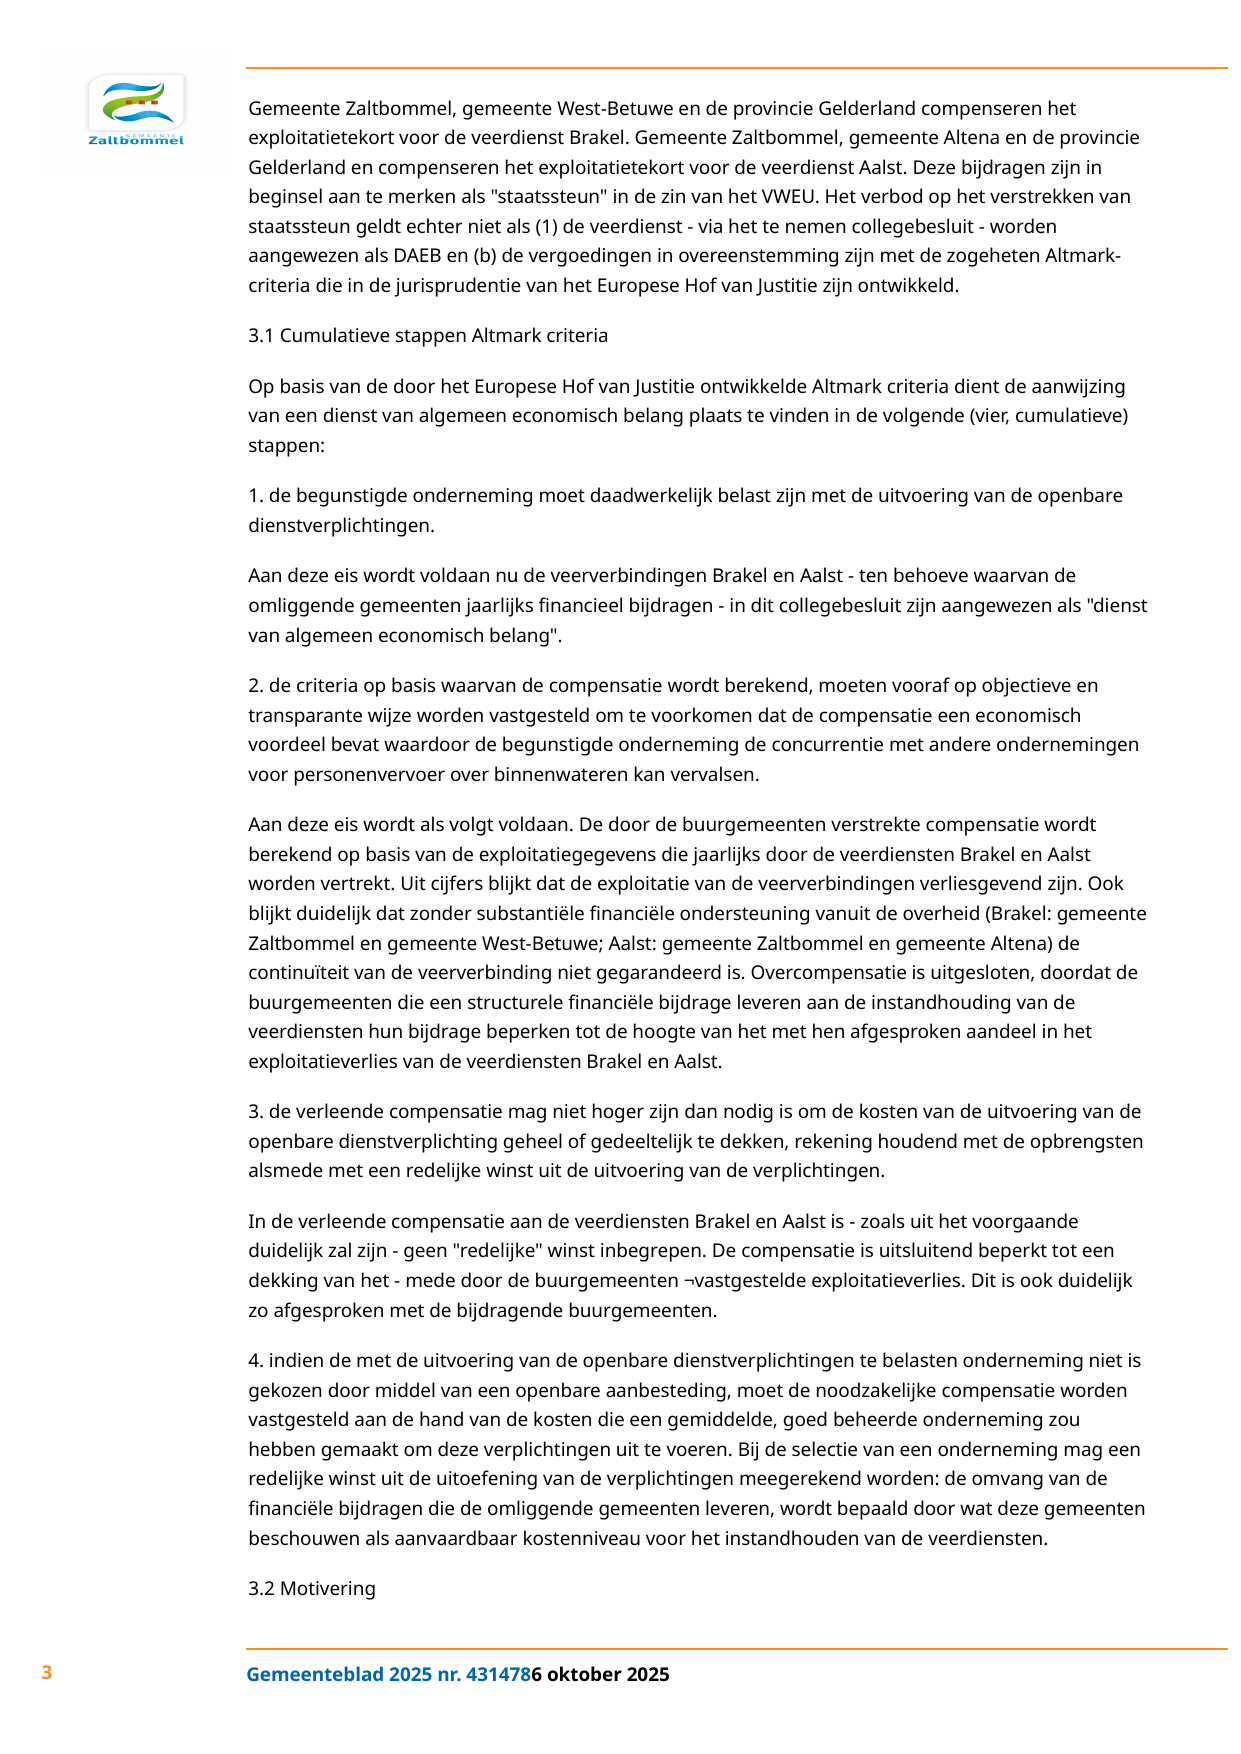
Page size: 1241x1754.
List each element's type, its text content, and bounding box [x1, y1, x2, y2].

text 3. de verleende compensatie mag niet hoger zijn dan nodig is om de kosten van de uitvoering van de openbare dienstverplichting geheel of gedeeltelijk te dekken, rekening houdend met de opbrengsten alsmede met een redelijke winst uit de uitvoering van de verplichtingen. [248, 1098, 1152, 1183]
text Op basis van de door het Europese Hof van Justitie ontwikkelde Altmark criteria dient de aanwijzing van een dienst van algemeen economisch belang plaats te vinden in de volgende (vier, cumulatieve) stappen: [248, 373, 1152, 458]
text In de verleende compensatie aan de veerdiensten Brakel en Aalst is - zoals uit het voorgaande duidelijk zal zijn - geen "redelijke" winst inbegrepen. De compensatie is uitsluitend beperkt tot een dekking van het - mede door de buurgemeenten ¬vastgestelde exploitatieverlies. Dit is ook duidelijk zo afgesproken met de bijdragende buurgemeenten. [248, 1208, 1152, 1323]
text 3.2 Motivering [248, 1575, 1152, 1601]
text 3.1 Cumulatieve stappen Altmark criteria [248, 323, 1152, 348]
text 4. indien de met de uitvoering van de openbare dienstverplichtingen te belasten onderneming niet is gekozen door middel van een openbare aanbesteding, moet de noodzakelijke compensatie worden vastgesteld aan de hand van de kosten die een gemiddelde, goed beheerde onderneming zou hebben gemaakt om deze verplichtingen uit te voeren. Bij de selectie van een onderneming mag een redelijke winst uit de uitoefening van de verplichtingen meegerekend worden: de omvang van de financiële bijdragen die de omliggende gemeenten leveren, wordt bepaald door wat deze gemeenten beschouwen als aanvaardbaar kostenniveau voor het instandhouden van de veerdiensten. [248, 1347, 1152, 1551]
text Gemeente Zaltbommel, gemeente West-Betuwe en de provincie Gelderland compenseren het exploitatietekort voor de veerdienst Brakel. Gemeente Zaltbommel, gemeente Altena en de provincie Gelderland en compenseren het exploitatietekort voor de veerdienst Aalst. Deze bijdragen zijn in beginsel aan te merken als "staatssteun" in de zin van het VWEU. Het verbod op het verstrekken van staatssteun geldt echter niet als (1) de veerdienst - via het te nemen collegebesluit - worden aangewezen als DAEB en (b) de vergoedingen in overeenstemming zijn met de zogeheten Altmark-criteria die in de jurisprudentie van het Europese Hof van Justitie zijn ontwikkeld. [248, 95, 1152, 298]
text Aan deze eis wordt voldaan nu de veerverbindingen Brakel en Aalst - ten behoeve waarvan de omliggende gemeenten jaarlijks financieel bijdragen - in dit collegebesluit zijn aangewezen als "dienst van algemeen economisch belang". [248, 563, 1152, 648]
text 2. de criteria op basis waarvan de compensatie wordt berekend, moeten vooraf op objectieve en transparante wijze worden vastgesteld om te voorkomen dat de compensatie een economisch voordeel bevat waardoor de begunstigde onderneming de concurrentie met andere ondernemingen voor personenvervoer over binnenwateren kan vervalsen. [248, 672, 1152, 787]
text Aan deze eis wordt als volgt voldaan. De door de buurgemeenten verstrekte compensatie wordt berekend op basis van de exploitatiegegevens die jaarlijks door de veerdiensten Brakel en Aalst worden vertrekt. Uit cijfers blijkt dat de exploitatie van de veerverbindingen verliesgevend zijn. Ook blijkt duidelijk dat zonder substantiële financiële ondersteuning vanuit de overheid (Brakel: gemeente Zaltbommel en gemeente West-Betuwe; Aalst: gemeente Zaltbommel en gemeente Altena) de continuïteit van de veerverbinding niet gegarandeerd is. Overcompensatie is uitgesloten, doordat de buurgemeenten die een structurele financiële bijdrage leveren aan de instandhouding van de veerdiensten hun bijdrage beperken tot de hoogte van het met hen afgesproken aandeel in het exploitatieverlies van de veerdiensten Brakel en Aalst. [248, 811, 1152, 1074]
picture [41, 47, 231, 172]
text 1. de begunstigde onderneming moet daadwerkelijk belast zijn met de uitvoering van de openbare dienstverplichtingen. [248, 483, 1152, 538]
